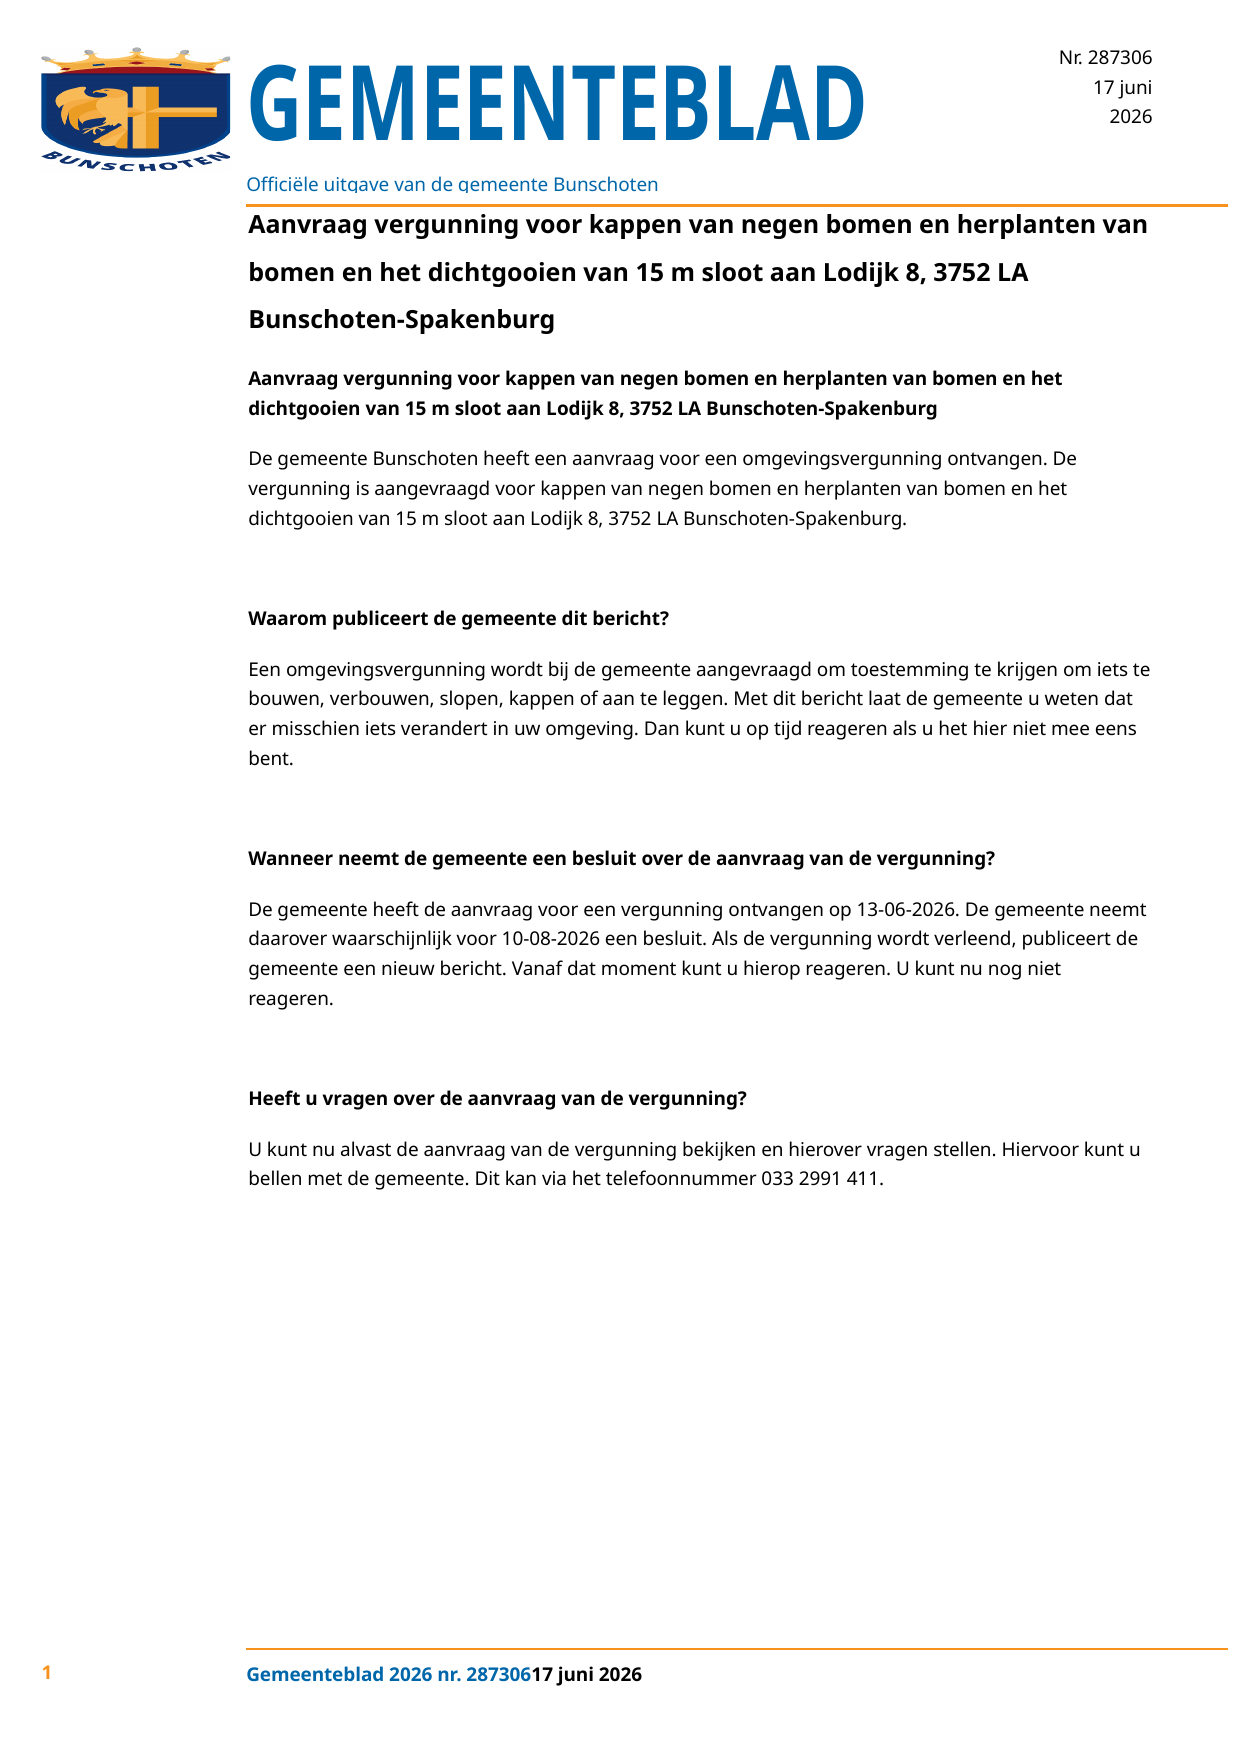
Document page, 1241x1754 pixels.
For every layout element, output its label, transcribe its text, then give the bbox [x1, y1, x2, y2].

text Wanneer neemt de gemeente een besluit over de aanvraag van de vergunning? [248, 846, 1152, 871]
text Aanvraag vergunning voor kappen van negen bomen en herplanten van bomen en het dichtgooien van 15 m sloot aan Lodijk 8, 3752 LA Bunschoten-Spakenburg [248, 207, 1152, 336]
text Aanvraag vergunning voor kappen van negen bomen en herplanten van bomen en het dichtgooien van 15 m sloot aan Lodijk 8, 3752 LA Bunschoten-Spakenburg [248, 366, 1152, 421]
text Waarom publiceert de gemeente dit bericht? [248, 606, 1152, 631]
text Een omgevingsvergunning wordt bij de gemeente aangevraagd om toestemming te krijgen om iets te bouwen, verbouwen, slopen, kappen of aan te leggen. Met dit bericht laat de gemeente u weten dat er misschien iets verandert in uw omgeving. Dan kunt u op tijd reageren als u het hier niet mee eens bent. [248, 656, 1152, 770]
text De gemeente heeft de aanvraag voor een vergunning ontvangen op 13-06-2026. De gemeente neemt daarover waarschijnlijk voor 10-08-2026 een besluit. Als de vergunning wordt verleend, publiceert de gemeente een nieuw bericht. Vanaf dat moment kunt u hierop reageren. U kunt nu nog niet reageren. [248, 896, 1152, 1010]
picture [41, 47, 231, 172]
text Heeft u vragen over de aanvraag van de vergunning? [248, 1086, 1152, 1111]
text U kunt nu alvast de aanvraag van de vergunning bekijken en hierover vragen stellen. Hiervoor kunt u bellen met de gemeente. Dit kan via het telefoonnummer 033 2991 411. [248, 1136, 1152, 1191]
text De gemeente Bunschoten heeft een aanvraag voor een omgevingsvergunning ontvangen. De vergunning is aangevraagd voor kappen van negen bomen en herplanten van bomen en het dichtgooien van 15 m sloot aan Lodijk 8, 3752 LA Bunschoten-Spakenburg. [248, 446, 1152, 530]
